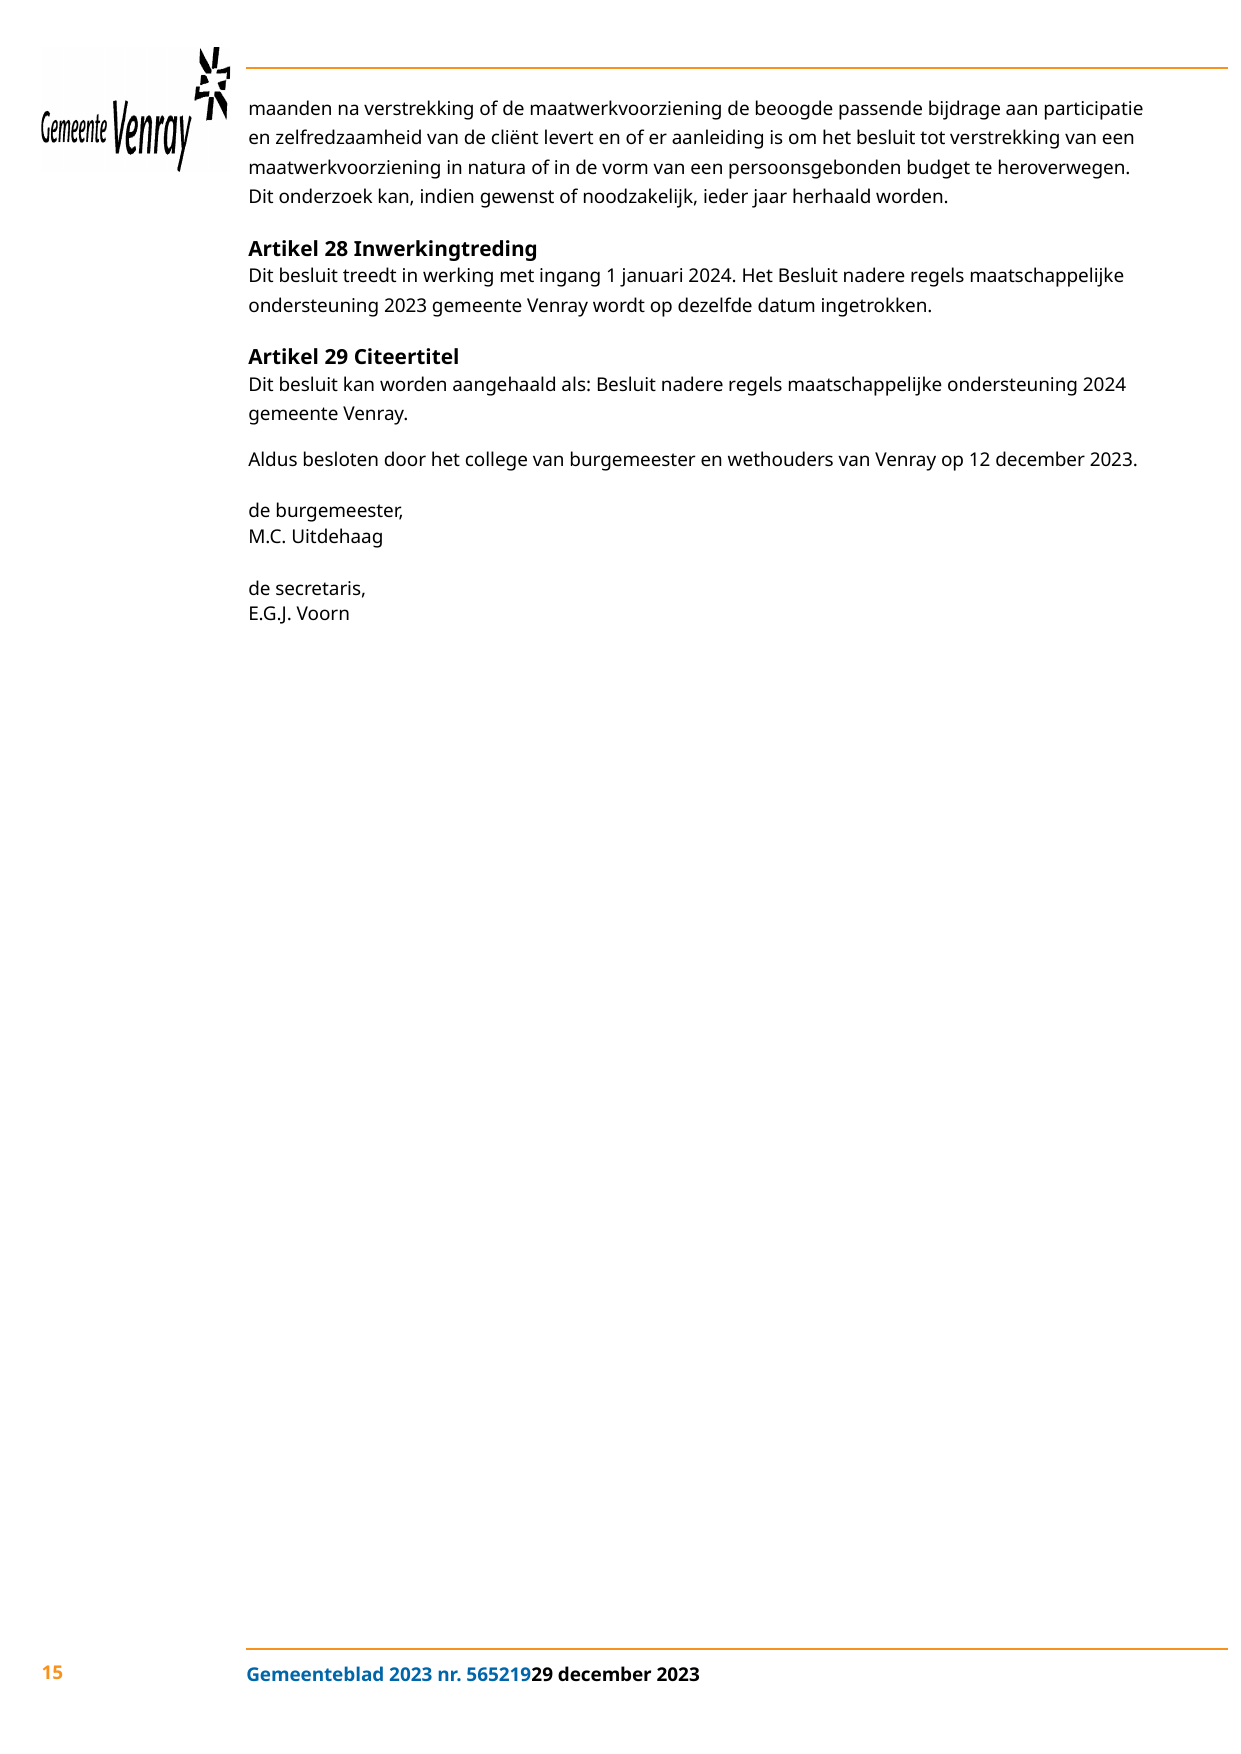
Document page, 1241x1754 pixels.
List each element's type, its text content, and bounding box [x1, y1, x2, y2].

text de secretaris, [248, 575, 1152, 600]
text Aldus besloten door het college van burgemeester en wethouders van Venray op 12 december 2023. [248, 446, 1152, 472]
text Dit besluit kan worden aangehaald als: Besluit nadere regels maatschappelijke ondersteuning 2024 gemeente Venray. [248, 371, 1152, 426]
text Artikel 29 Citeertitel [248, 342, 1152, 371]
text E.G.J. Voorn [248, 600, 1152, 626]
text maanden na verstrekking of de maatwerkvoorziening de beoogde passende bijdrage aan participatie en zelfredzaamheid van de cliënt levert en of er aanleiding is om het besluit tot verstrekking van een maatwerkvoorziening in natura of in de vorm van een persoonsgebonden budget te heroverwegen. Dit onderzoek kan, indien gewenst of noodzakelijk, ieder jaar herhaald worden. [248, 95, 1152, 209]
text M.C. Uitdehaag [248, 523, 1152, 549]
text de burgemeester, [248, 497, 1152, 523]
picture [41, 47, 231, 172]
text Artikel 28 Inwerkingtreding [248, 234, 1152, 262]
text Dit besluit treedt in werking met ingang 1 januari 2024. Het Besluit nadere regels maatschappelijke ondersteuning 2023 gemeente Venray wordt op dezelfde datum ingetrokken. [248, 262, 1152, 318]
